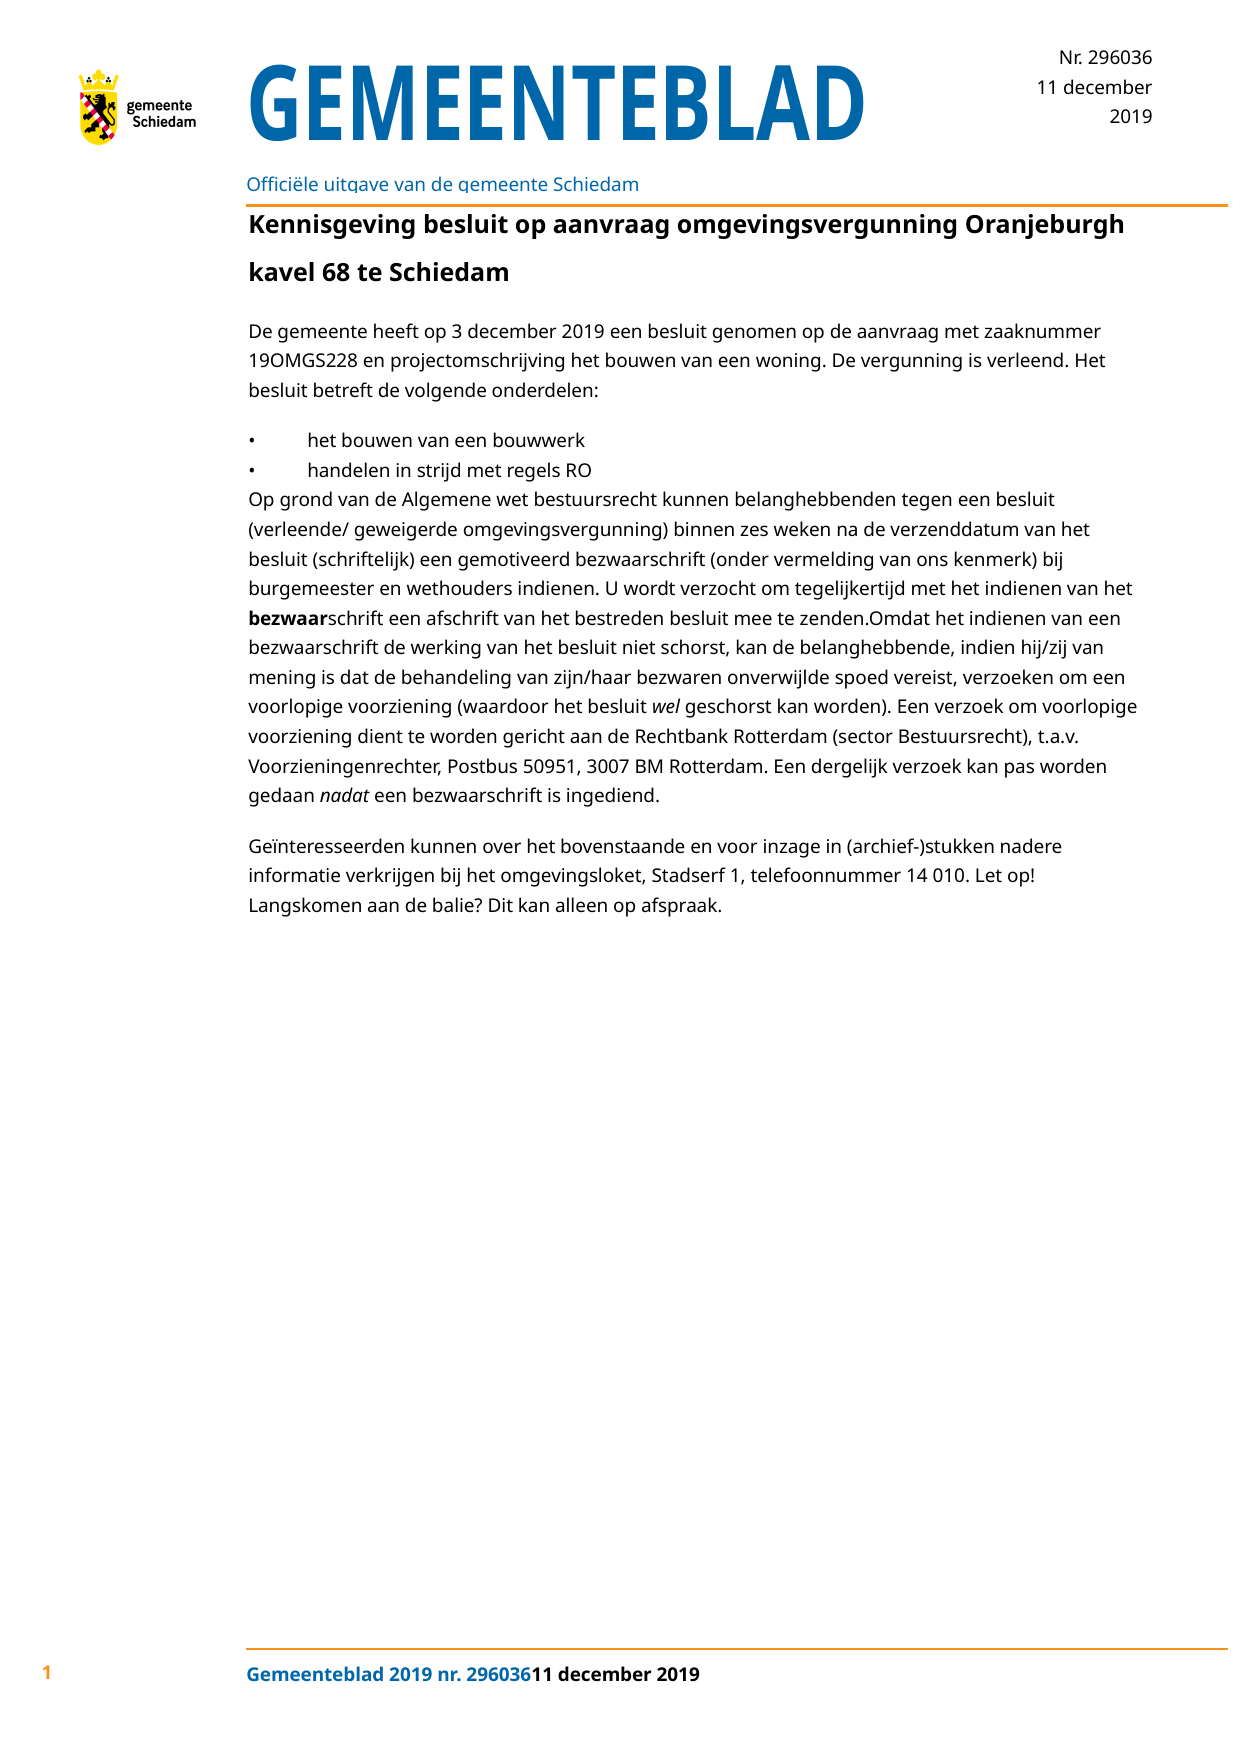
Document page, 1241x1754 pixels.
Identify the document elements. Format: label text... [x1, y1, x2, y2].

text Kennisgeving besluit op aanvraag omgevingsvergunning Oranjeburgh kavel 68 te Schiedam [248, 207, 1152, 288]
list handelen in strijd met regels RO [248, 457, 1152, 483]
text De gemeente heeft op 3 december 2019 een besluit genomen op de aanvraag met zaaknummer 19OMGS228 en projectomschrijving het bouwen van een woning. De vergunning is verleend. Het besluit betreft de volgende onderdelen: [248, 318, 1152, 403]
list het bouwen van een bouwwerk [248, 427, 1152, 453]
text Op grond van de Algemene wet bestuursrecht kunnen belanghebbenden tegen een besluit (verleende/ geweigerde omgevingsvergunning) binnen zes weken na de verzenddatum van het besluit (schriftelijk) een gemotiveerd bezwaarschrift (onder vermelding van ons kenmerk) bij burgemeester en wethouders indienen. U wordt verzocht om tegelijkertijd met het indienen van het bezwaarschrift een afschrift van het bestreden besluit mee te zenden.Omdat het indienen van een bezwaarschrift de werking van het besluit niet schorst, kan de belanghebbende, indien hij/zij van mening is dat de behandeling van zijn/haar bezwaren onverwijlde spoed vereist, verzoeken om een voorlopige voorziening (waardoor het besluit wel geschorst kan worden). Een verzoek om voorlopige voorziening dient te worden gericht aan de Rechtbank Rotterdam (sector Bestuursrecht), t.a.v. Voorzieningenrechter, Postbus 50951, 3007 BM Rotterdam. Een dergelijk verzoek kan pas worden gedaan nadat een bezwaarschrift is ingediend. [248, 487, 1152, 808]
text Geïnteresseerden kunnen over het bovenstaande en voor inzage in (archief-)stukken nadere informatie verkrijgen bij het omgevingsloket, Stadserf 1, telefoonnummer 14 010. Let op! Langskomen aan de balie? Dit kan alleen op afspraak. [248, 833, 1152, 918]
picture [41, 47, 231, 172]
